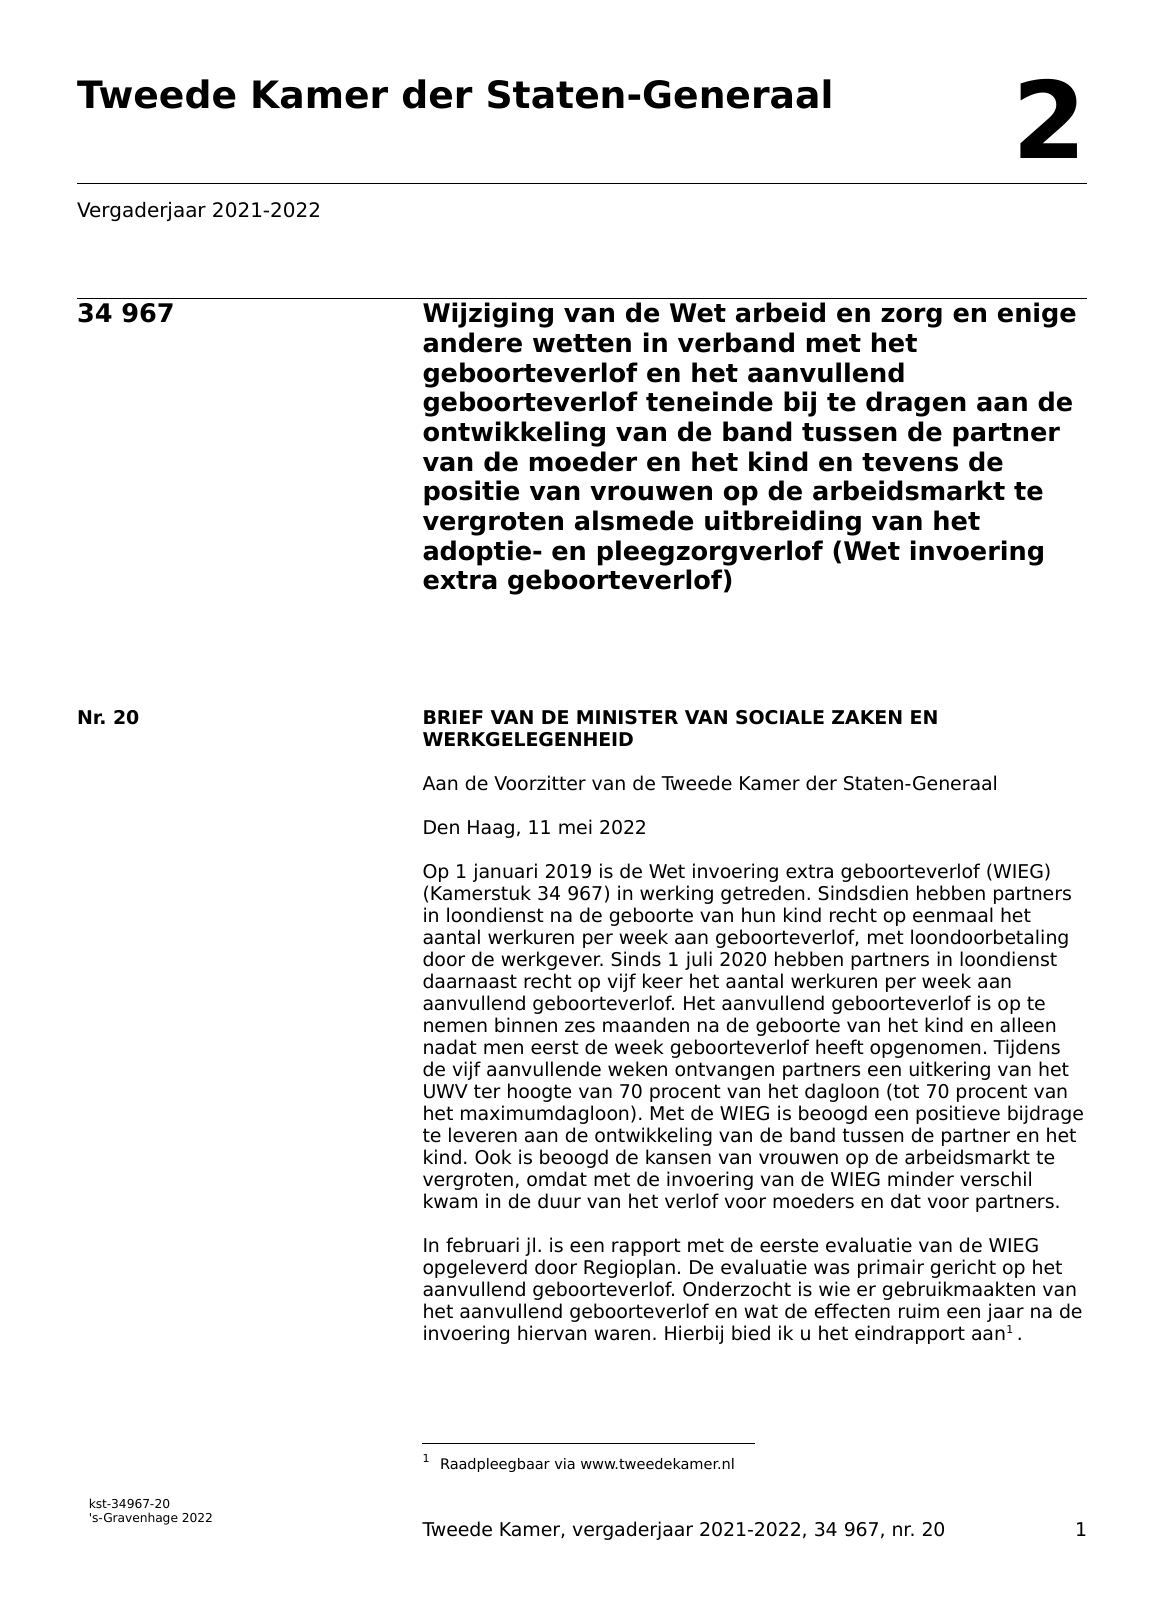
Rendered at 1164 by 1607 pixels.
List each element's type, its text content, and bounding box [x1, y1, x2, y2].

text In februari jl. is een rapport met de eerste evaluatie van de WIEG opgeleverd door Regioplan. De evaluatie was primair gericht op het aanvullend geboorteverlof. Onderzocht is wie er gebruikmaakten van het aanvullend geboorteverlof en wat de effecten ruim een jaar na de invoering hiervan waren. Hierbij bied ik u het eindrapport aan. [422, 1235, 1087, 1345]
table_header Tweede Kamer der Staten-Generaal [77, 59, 886, 183]
text Den Haag, 11 mei 2022 [422, 817, 1087, 839]
text Raadpleegbaar via www.tweedekamer.nl [422, 1452, 1087, 1474]
subtitle 34 967 Wijziging van de Wet arbeid en zorg en enige andere wetten in verband met het geboorteverlof en het aanvullend geboorteverlof teneinde bij te dragen aan de ontwikkeling van de band tussen de partner van de moeder en het kind en tevens de positie van vrouwen op de arbeidsmarkt te vergroten alsmede uitbreiding van het adoptie- en pleegzorgverlof (Wet invoering extra geboorteverlof) [77, 299, 1087, 596]
text Aan de Voorzitter van de Tweede Kamer der Staten-Generaal [422, 773, 1087, 795]
text 's-Gravenhage 2022 [88, 1511, 323, 1525]
table_cell Vergaderjaar 2021-2022 [77, 184, 1087, 298]
text Op 1 januari 2019 is de Wet invoering extra geboorteverlof (WIEG) (Kamerstuk 34 967) in werking getreden. Sindsdien hebben partners in loondienst na de geboorte van hun kind recht op eenmaal het aantal werkuren per week aan geboorteverlof, met loondoorbetaling door de werkgever. Sinds 1 juli 2020 hebben partners in loondienst daarnaast recht op vijf keer het aantal werkuren per week aan aanvullend geboorteverlof. Het aanvullend geboorteverlof is op te nemen binnen zes maanden na de geboorte van het kind en alleen nadat men eerst de week geboorteverlof heeft opgenomen. Tijdens de vijf aanvullende weken ontvangen partners een uitkering van het UWV ter hoogte van 70 procent van het dagloon (tot 70 procent van het maximumdagloon). Met de WIEG is beoogd een positieve bijdrage te leveren aan de ontwikkeling van de band tussen de partner en het kind. Ook is beoogd de kansen van vrouwen op de arbeidsmarkt te vergroten, omdat met de invoering van de WIEG minder verschil kwam in de duur van het verlof voor moeders en dat voor partners. [422, 861, 1087, 1213]
table_header 2 [886, 59, 1087, 183]
subtitle Nr. 20 BRIEF VAN DE MINISTER VAN SOCIALE ZAKEN EN WERKGELEGENHEID [77, 707, 1087, 751]
text kst-34967-20 [88, 1497, 323, 1511]
